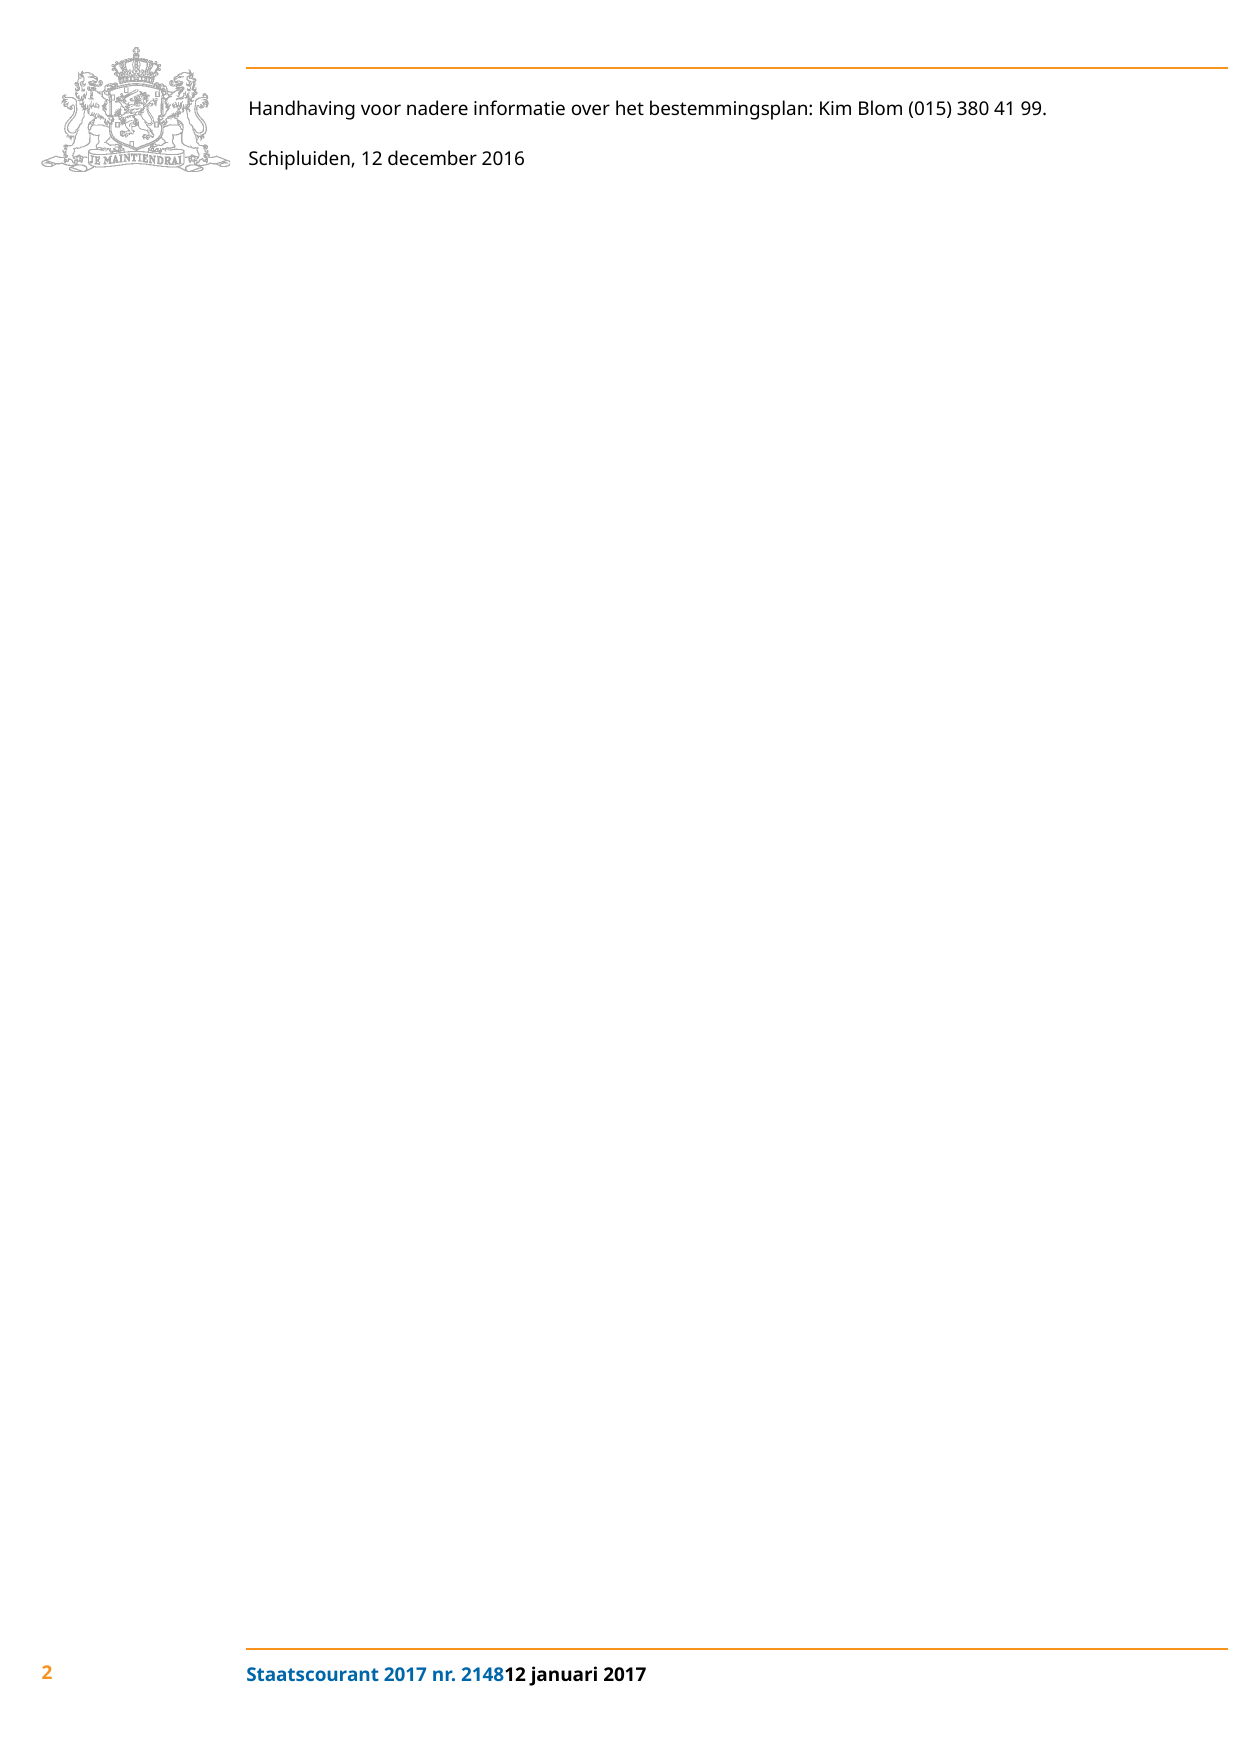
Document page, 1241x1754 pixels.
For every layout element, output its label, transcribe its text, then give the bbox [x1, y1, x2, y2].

text Handhaving voor nadere informatie over het bestemmingsplan: Kim Blom (015) 380 41 99. [248, 95, 1152, 121]
picture [41, 47, 231, 172]
text Schipluiden, 12 december 2016 [248, 145, 1152, 171]
